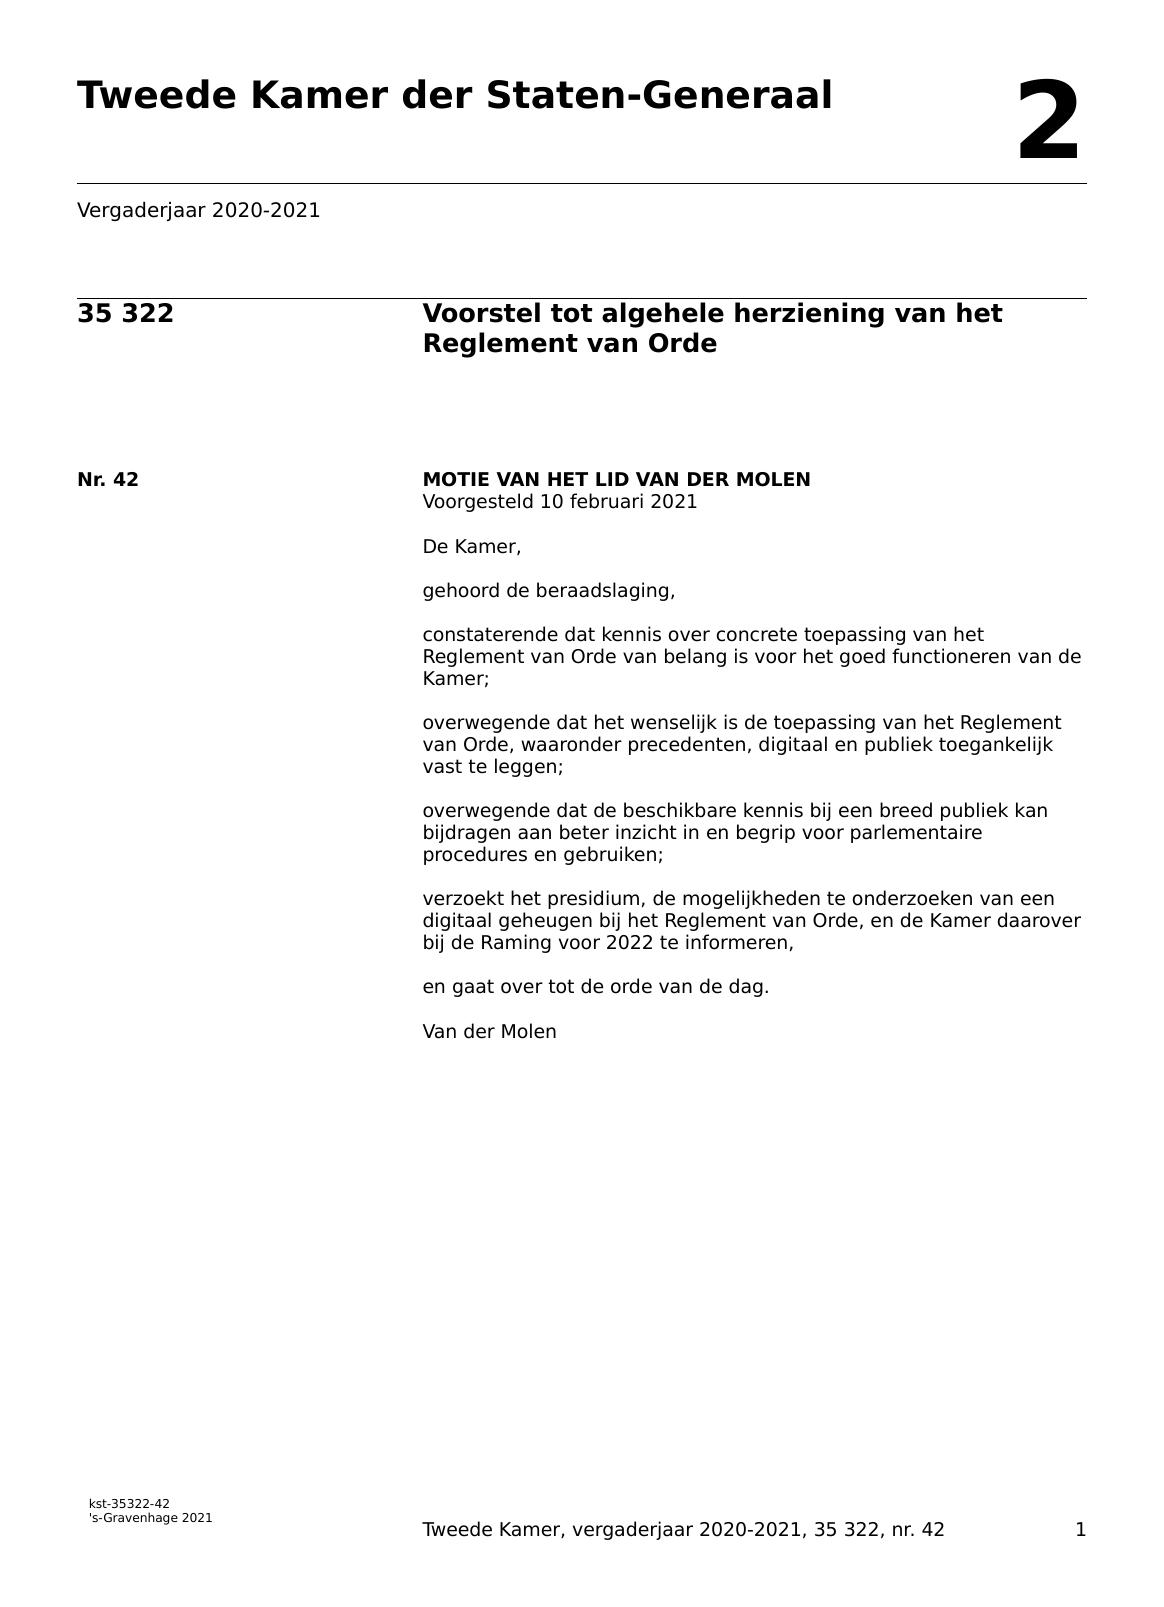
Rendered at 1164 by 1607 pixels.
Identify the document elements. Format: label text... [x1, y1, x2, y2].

table_header 2 [886, 59, 1087, 183]
text Van der Molen [422, 1021, 1087, 1042]
text gehoord de beraadslaging, [422, 580, 1087, 602]
text overwegende dat het wenselijk is de toepassing van het Reglement van Orde, waaronder precedenten, digitaal en publiek toegankelijk vast te leggen; [422, 712, 1087, 778]
subtitle 35 322 Voorstel tot algehele herziening van het Reglement van Orde [77, 299, 1087, 358]
text en gaat over tot de orde van de dag. [422, 976, 1087, 998]
subtitle Nr. 42 MOTIE VAN HET LID VAN DER MOLEN [77, 469, 1087, 491]
text overwegende dat de beschikbare kennis bij een breed publiek kan bijdragen aan beter inzicht in en begrip voor parlementaire procedures en gebruiken; [422, 800, 1087, 866]
text Voorgesteld 10 februari 2021 [422, 491, 1087, 513]
text De Kamer, [422, 536, 1087, 557]
text kst-35322-42 [88, 1497, 323, 1511]
table_header Tweede Kamer der Staten-Generaal [77, 59, 886, 183]
text constaterende dat kennis over concrete toepassing van het Reglement van Orde van belang is voor het goed functioneren van de Kamer; [422, 624, 1087, 690]
text verzoekt het presidium, de mogelijkheden te onderzoeken van een digitaal geheugen bij het Reglement van Orde, en de Kamer daarover bij de Raming voor 2022 te informeren, [422, 888, 1087, 954]
table_cell Vergaderjaar 2020-2021 [77, 184, 1087, 298]
text 's-Gravenhage 2021 [88, 1511, 323, 1525]
